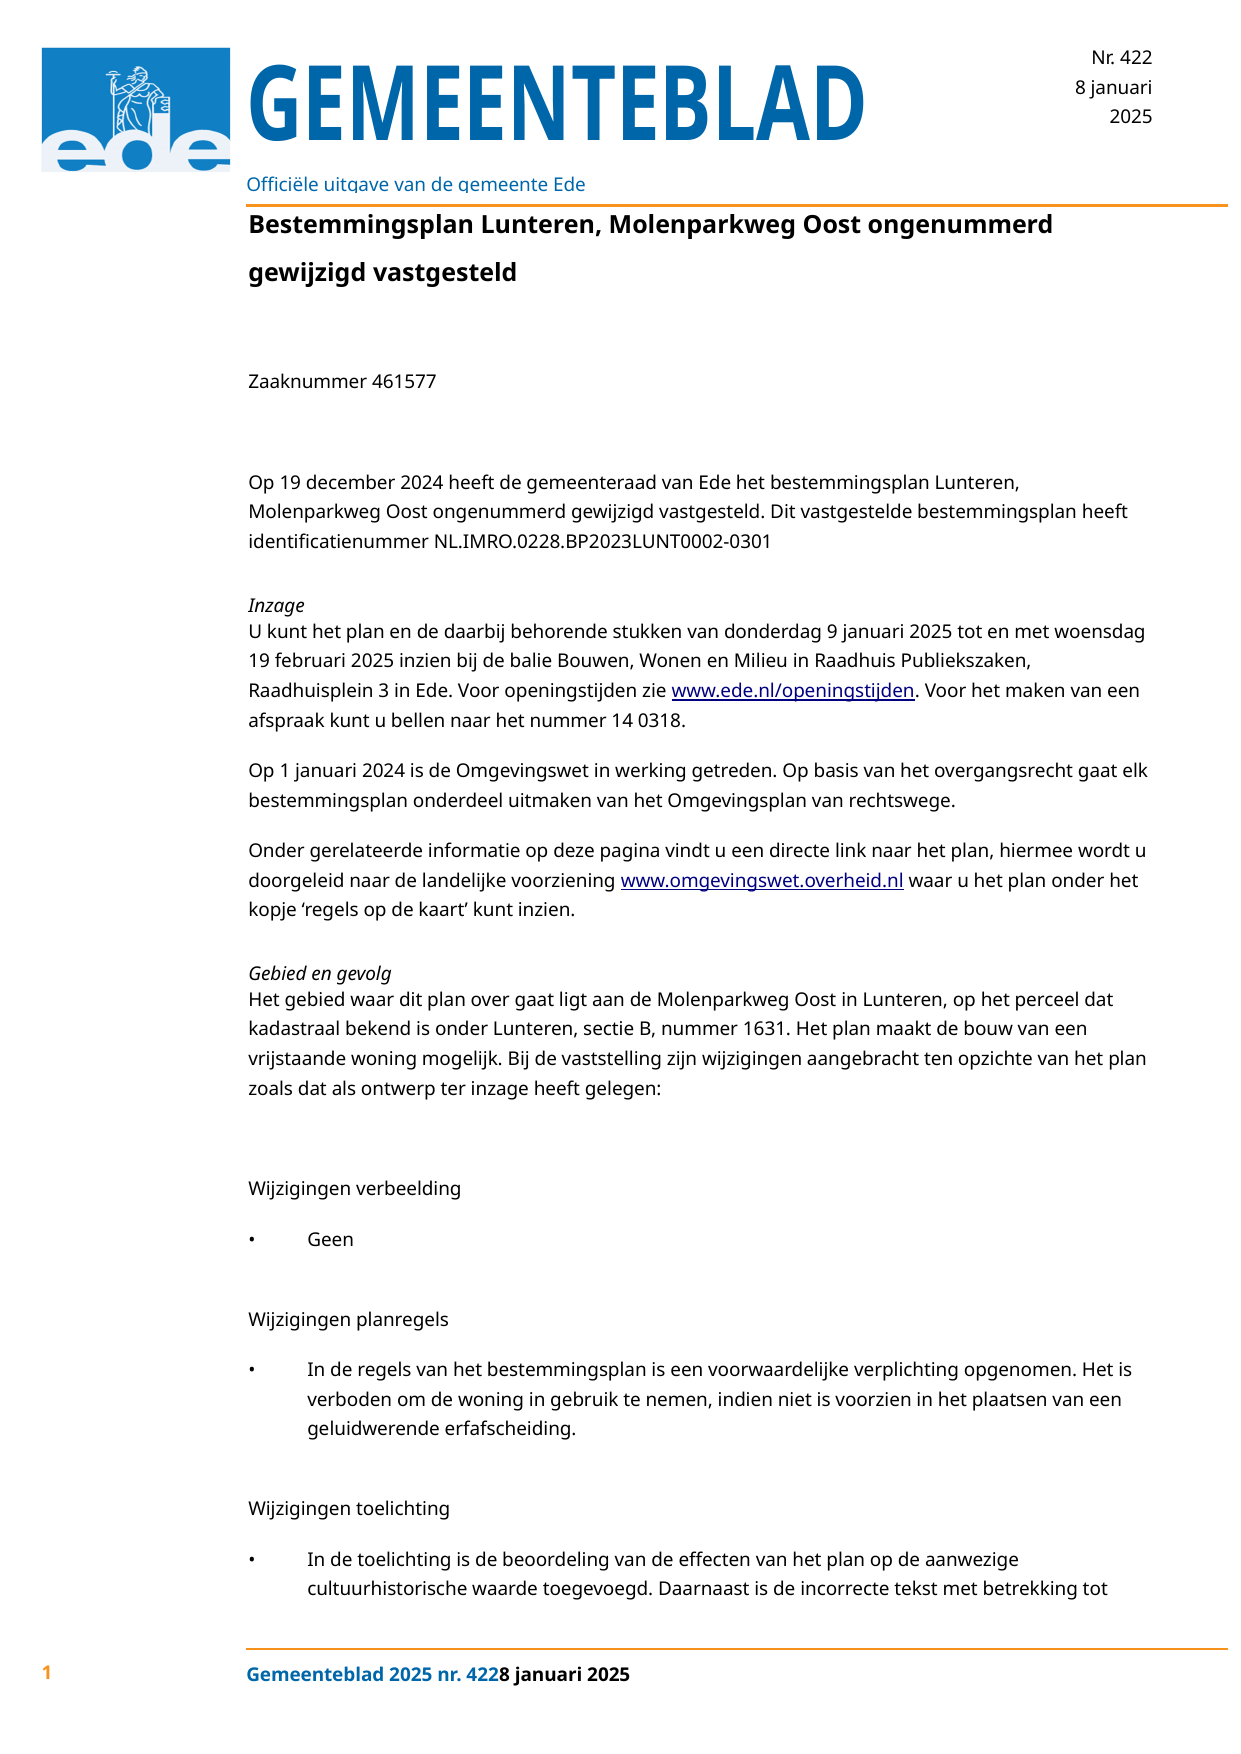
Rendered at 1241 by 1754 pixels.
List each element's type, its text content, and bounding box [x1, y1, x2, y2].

text Wijzigingen verbeelding [248, 1176, 1152, 1201]
text Zaaknummer 461577 [248, 368, 1152, 394]
text Op 19 december 2024 heeft de gemeenteraad van Ede het bestemmingsplan Lunteren, Molenparkweg Oost ongenummerd gewijzigd vastgesteld. Dit vastgestelde bestemmingsplan heeft identificatienummer NL.IMRO.0228.BP2023LUNT0002-0301 [248, 469, 1152, 554]
text Gebied en gevolg [248, 960, 1152, 986]
text Op 1 januari 2024 is de Omgevingswet in werking getreden. Op basis van het overgangsrecht gaat elk bestemmingsplan onderdeel uitmaken van het Omgevingsplan van rechtswege. [248, 757, 1152, 812]
text Inzage [248, 592, 1152, 618]
text Bestemmingsplan Lunteren, Molenparkweg Oost ongenummerd gewijzigd vastgesteld [248, 207, 1152, 288]
list In de regels van het bestemmingsplan is een voorwaardelijke verplichting opgenomen. Het is verboden om de woning in gebruik te nemen, indien niet is voorzien in het plaatsen van een geluidwerende erfafscheiding. [248, 1356, 1152, 1441]
text Het gebied waar dit plan over gaat ligt aan de Molenparkweg Oost in Lunteren, op het perceel dat kadastraal bekend is onder Lunteren, sectie B, nummer 1631. Het plan maakt de bouw van een vrijstaande woning mogelijk. Bij de vaststelling zijn wijzigingen aangebracht ten opzichte van het plan zoals dat als ontwerp ter inzage heeft gelegen: [248, 986, 1152, 1101]
picture [41, 47, 231, 172]
text U kunt het plan en de daarbij behorende stukken van donderdag 9 januari 2025 tot en met woensdag 19 februari 2025 inzien bij de balie Bouwen, Wonen en Milieu in Raadhuis Publiekszaken, Raadhuisplein 3 in Ede. Voor openingstijden zie www.ede.nl/openingstijden. Voor het maken van een afspraak kunt u bellen naar het nummer 14 0318. [248, 618, 1152, 732]
text Wijzigingen planregels [248, 1306, 1152, 1332]
text Wijzigingen toelichting [248, 1496, 1152, 1521]
list In de toelichting is de beoordeling van de effecten van het plan op de aanwezige cultuurhistorische waarde toegevoegd. Daarnaast is de incorrecte tekst met betrekking tot [248, 1546, 1152, 1601]
text Onder gerelateerde informatie op deze pagina vindt u een directe link naar het plan, hiermee wordt u doorgeleid naar de landelijke voorziening www.omgevingswet.overheid.nl waar u het plan onder het kopje ‘regels op de kaart’ kunt inzien. [248, 837, 1152, 922]
list Geen [248, 1226, 1152, 1252]
